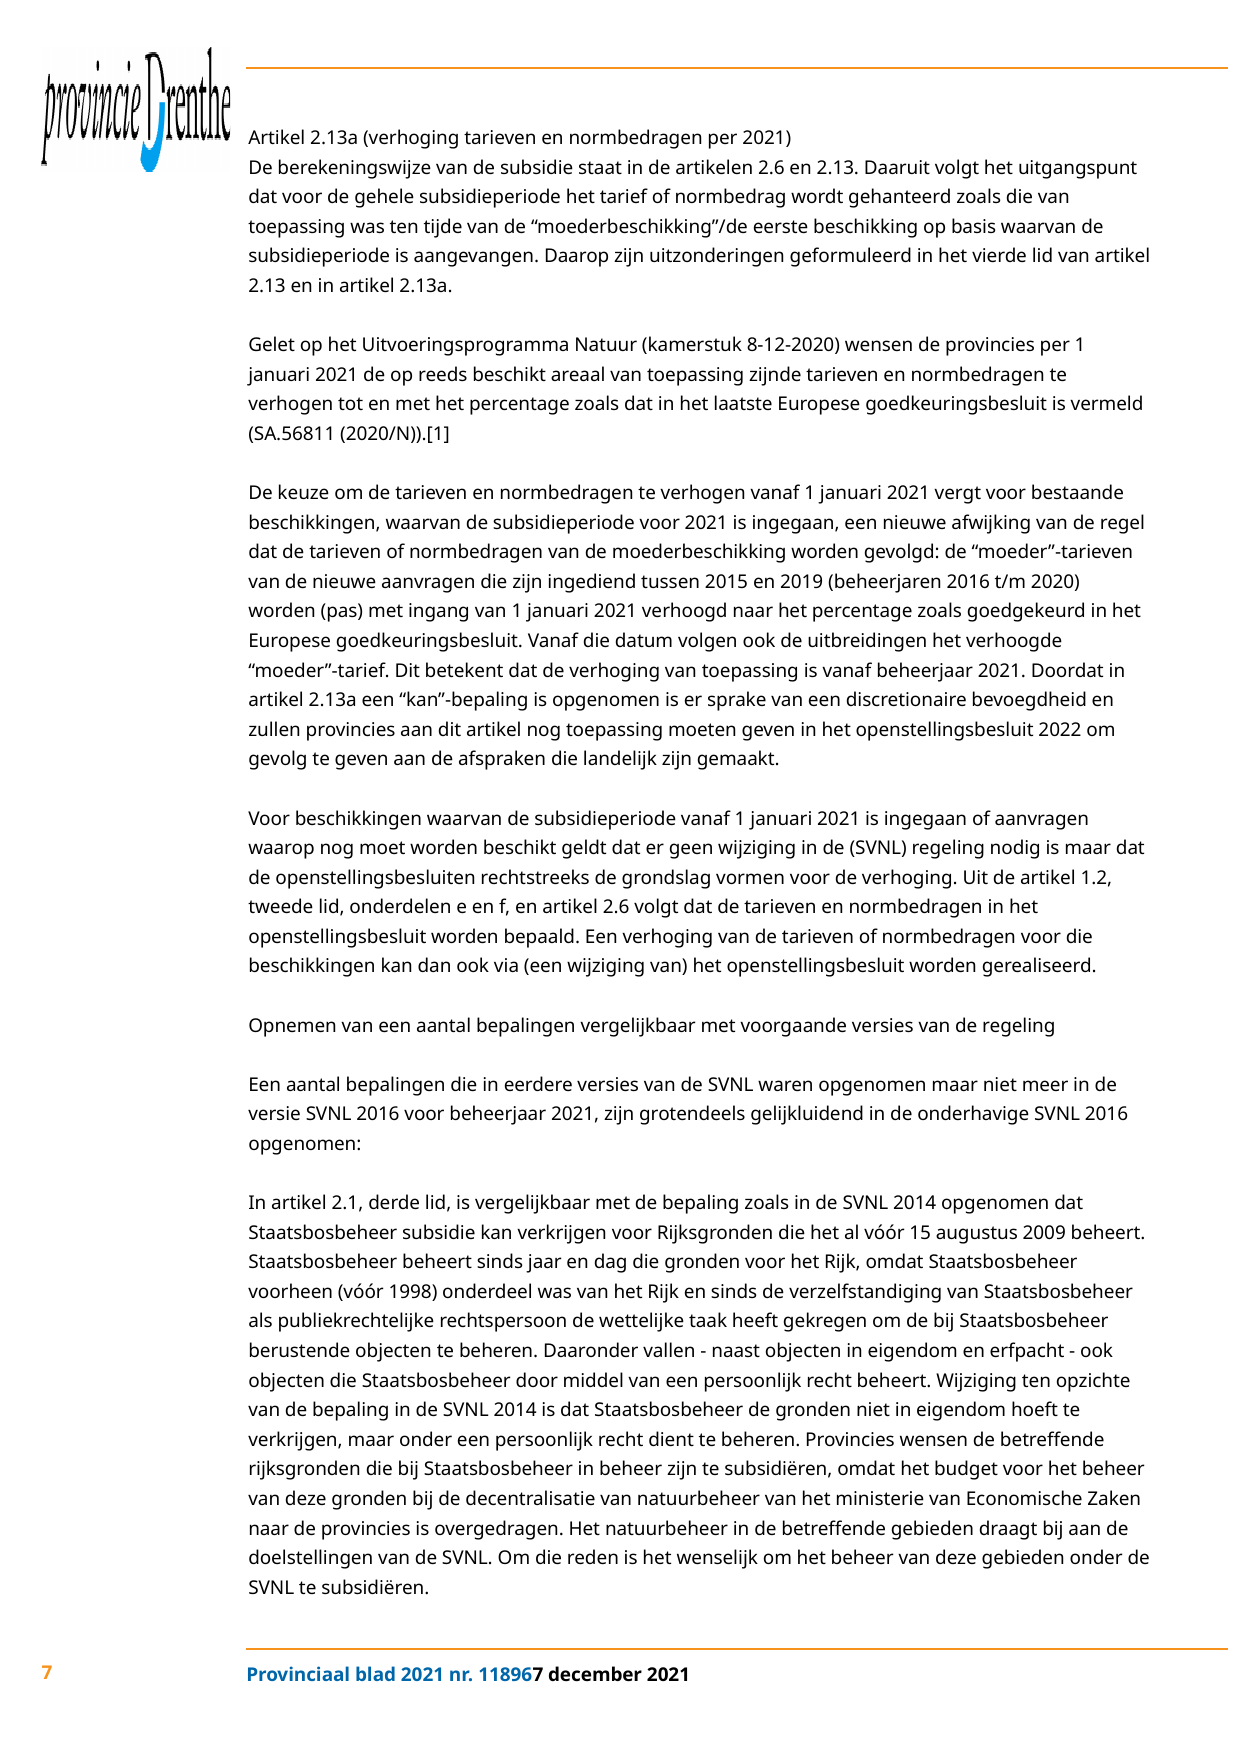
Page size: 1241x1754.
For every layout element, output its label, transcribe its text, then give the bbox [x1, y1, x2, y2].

text De keuze om de tarieven en normbedragen te verhogen vanaf 1 januari 2021 vergt voor bestaande beschikkingen, waarvan de subsidieperiode voor 2021 is ingegaan, een nieuwe afwijking van de regel dat de tarieven of normbedragen van de moederbeschikking worden gevolgd: de “moeder”-tarieven van de nieuwe aanvragen die zijn ingediend tussen 2015 en 2019 (beheerjaren 2016 t/m 2020) worden (pas) met ingang van 1 januari 2021 verhoogd naar het percentage zoals goedgekeurd in het Europese goedkeuringsbesluit. Vanaf die datum volgen ook de uitbreidingen het verhoogde “moeder”-tarief. Dit betekent dat de verhoging van toepassing is vanaf beheerjaar 2021. Doordat in artikel 2.13a een “kan”-bepaling is opgenomen is er sprake van een discretionaire bevoegdheid en zullen provincies aan dit artikel nog toepassing moeten geven in het openstellingsbesluit 2022 om gevolg te geven aan de afspraken die landelijk zijn gemaakt. [248, 479, 1152, 771]
text Artikel 2.13a (verhoging tarieven en normbedragen per 2021) [248, 124, 1152, 150]
text De berekeningswijze van de subsidie staat in de artikelen 2.6 en 2.13. Daaruit volgt het uitgangspunt dat voor de gehele subsidieperiode het tarief of normbedrag wordt gehanteerd zoals die van toepassing was ten tijde van de “moederbeschikking”/de eerste beschikking op basis waarvan de subsidieperiode is aangevangen. Daarop zijn uitzonderingen geformuleerd in het vierde lid van artikel 2.13 en in artikel 2.13a. [248, 154, 1152, 298]
text Gelet op het Uitvoeringsprogramma Natuur (kamerstuk 8-12-2020) wensen de provincies per 1 januari 2021 de op reeds beschikt areaal van toepassing zijnde tarieven en normbedragen te verhogen tot en met het percentage zoals dat in het laatste Europese goedkeuringsbesluit is vermeld (SA.56811 (2020/N)).[1] [248, 331, 1152, 446]
text Een aantal bepalingen die in eerdere versies van de SVNL waren opgenomen maar niet meer in de versie SVNL 2016 voor beheerjaar 2021, zijn grotendeels gelijkluidend in de onderhavige SVNL 2016 opgenomen: [248, 1071, 1152, 1156]
text Opnemen van een aantal bepalingen vergelijkbaar met voorgaande versies van de regeling [248, 1012, 1152, 1038]
text In artikel 2.1, derde lid, is vergelijkbaar met de bepaling zoals in de SVNL 2014 opgenomen dat Staatsbosbeheer subsidie kan verkrijgen voor Rijksgronden die het al vóór 15 augustus 2009 beheert. Staatsbosbeheer beheert sinds jaar en dag die gronden voor het Rijk, omdat Staatsbosbeheer voorheen (vóór 1998) onderdeel was van het Rijk en sinds de verzelfstandiging van Staatsbosbeheer als publiekrechtelijke rechtspersoon de wettelijke taak heeft gekregen om de bij Staatsbosbeheer berustende objecten te beheren. Daaronder vallen - naast objecten in eigendom en erfpacht - ook objecten die Staatsbosbeheer door middel van een persoonlijk recht beheert. Wijziging ten opzichte van de bepaling in de SVNL 2014 is dat Staatsbosbeheer de gronden niet in eigendom hoeft te verkrijgen, maar onder een persoonlijk recht dient te beheren. Provincies wensen de betreffende rijksgronden die bij Staatsbosbeheer in beheer zijn te subsidiëren, omdat het budget voor het beheer van deze gronden bij de decentralisatie van natuurbeheer van het ministerie van Economische Zaken naar de provincies is overgedragen. Het natuurbeheer in de betreffende gebieden draagt bij aan de doelstellingen van de SVNL. Om die reden is het wenselijk om het beheer van deze gebieden onder de SVNL te subsidiëren. [248, 1189, 1152, 1600]
text Voor beschikkingen waarvan de subsidieperiode vanaf 1 januari 2021 is ingegaan of aanvragen waarop nog moet worden beschikt geldt dat er geen wijziging in de (SVNL) regeling nodig is maar dat de openstellingsbesluiten rechtstreeks de grondslag vormen voor de verhoging. Uit de artikel 1.2, tweede lid, onderdelen e en f, en artikel 2.6 volgt dat de tarieven en normbedragen in het openstellingsbesluit worden bepaald. Een verhoging van de tarieven of normbedragen voor die beschikkingen kan dan ook via (een wijziging van) het openstellingsbesluit worden gerealiseerd. [248, 805, 1152, 978]
picture [41, 47, 231, 172]
